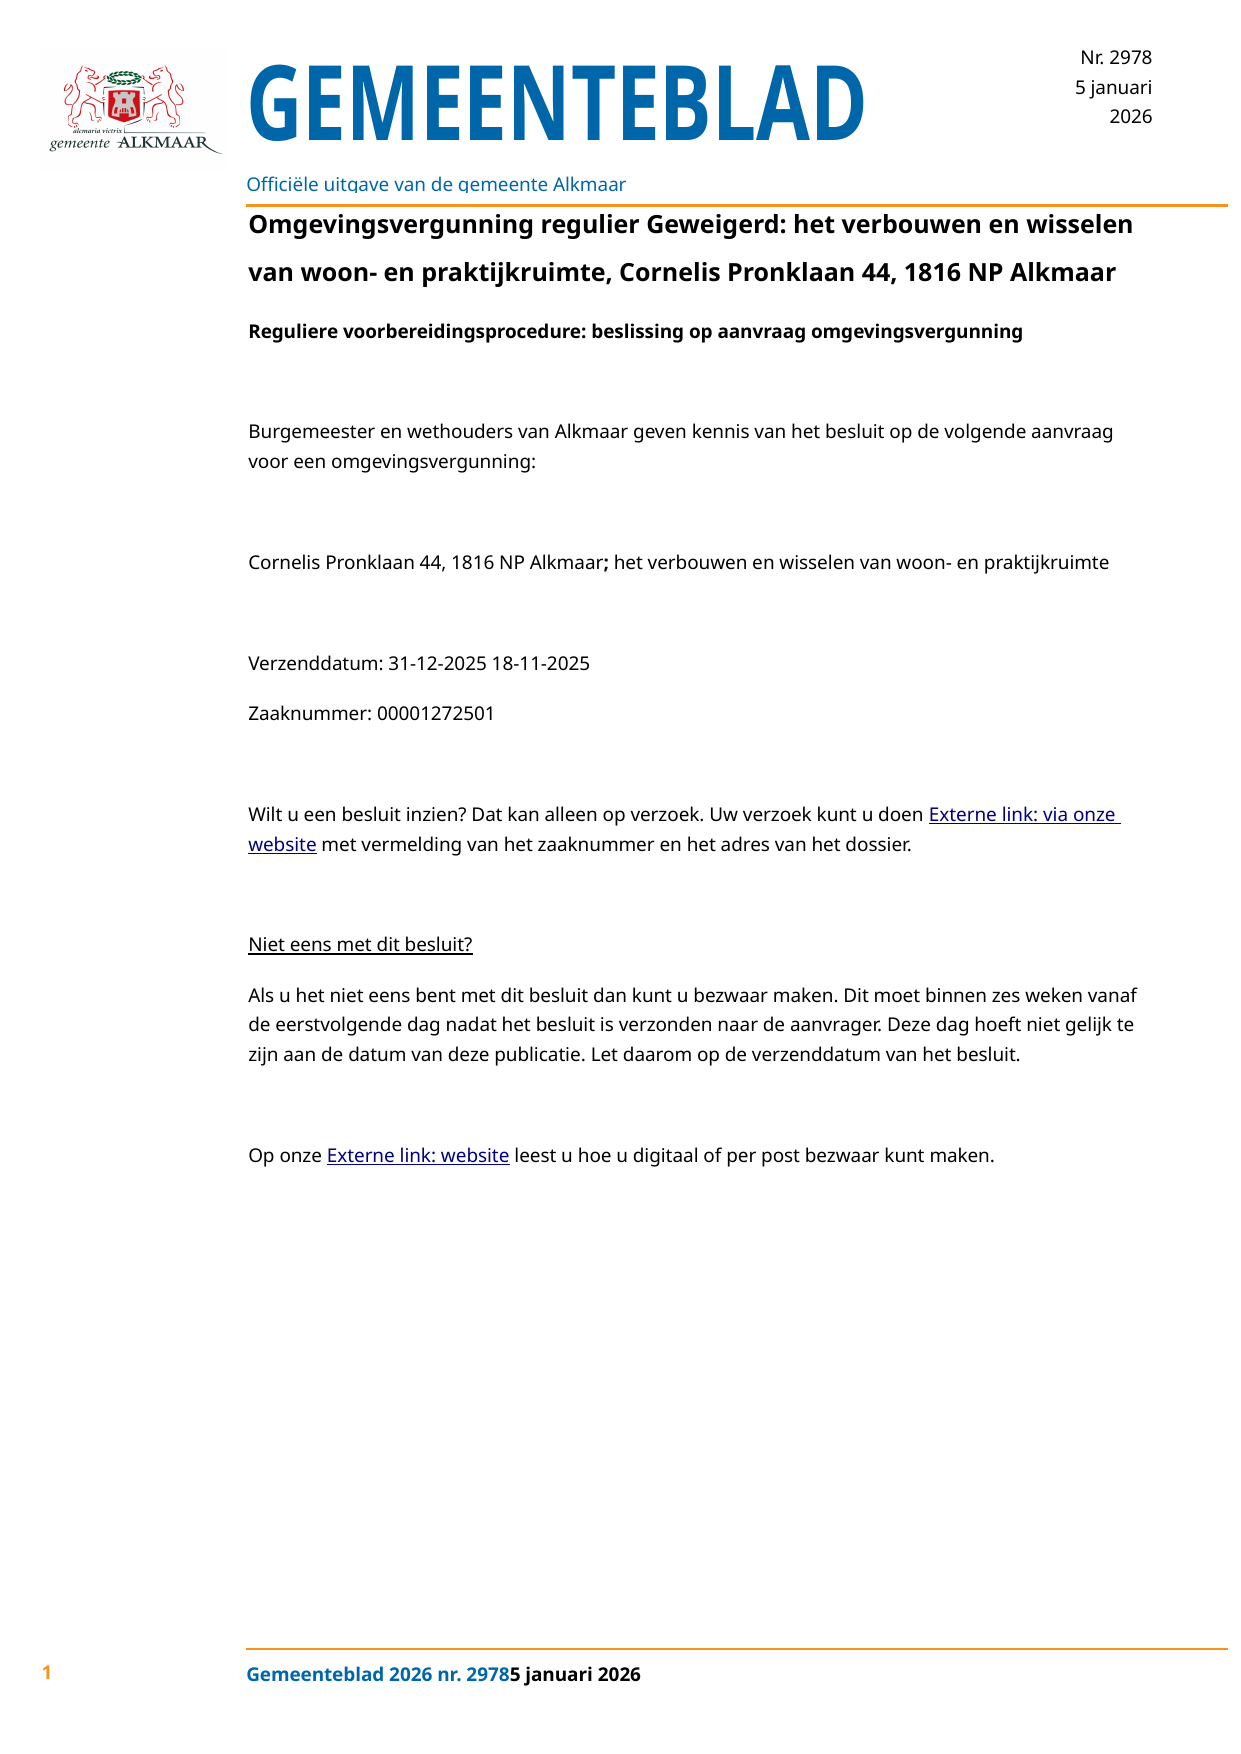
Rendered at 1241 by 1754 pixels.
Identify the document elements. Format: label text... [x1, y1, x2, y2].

picture [41, 47, 231, 172]
text Als u het niet eens bent met dit besluit dan kunt u bezwaar maken. Dit moet binnen zes weken vanaf de eerstvolgende dag nadat het besluit is verzonden naar de aanvrager. Deze dag hoeft niet gelijk te zijn aan de datum van deze publicatie. Let daarom op de verzenddatum van het besluit. [248, 982, 1152, 1067]
text Omgevingsvergunning regulier Geweigerd: het verbouwen en wisselen van woon- en praktijkruimte, Cornelis Pronklaan 44, 1816 NP Alkmaar [248, 207, 1152, 288]
text Burgemeester en wethouders van Alkmaar geven kennis van het besluit op de volgende aanvraag voor een omgevingsvergunning: [248, 419, 1152, 474]
text Cornelis Pronklaan 44, 1816 NP Alkmaar; het verbouwen en wisselen van woon- en praktijkruimte [248, 549, 1152, 575]
text Op onze Externe link: website leest u hoe u digitaal of per post bezwaar kunt maken. [248, 1142, 1152, 1168]
text Reguliere voorbereidingsprocedure: beslissing op aanvraag omgevingsvergunning [248, 318, 1152, 344]
text Zaaknummer: 00001272501 [248, 700, 1152, 726]
text Wilt u een besluit inzien? Dat kan alleen op verzoek. Uw verzoek kunt u doen Externe link: via onze website met vermelding van het zaaknummer en het adres van het dossier. [248, 801, 1152, 857]
text Verzenddatum: 31-12-2025 18-11-2025 [248, 650, 1152, 676]
text Niet eens met dit besluit? [248, 932, 1152, 957]
